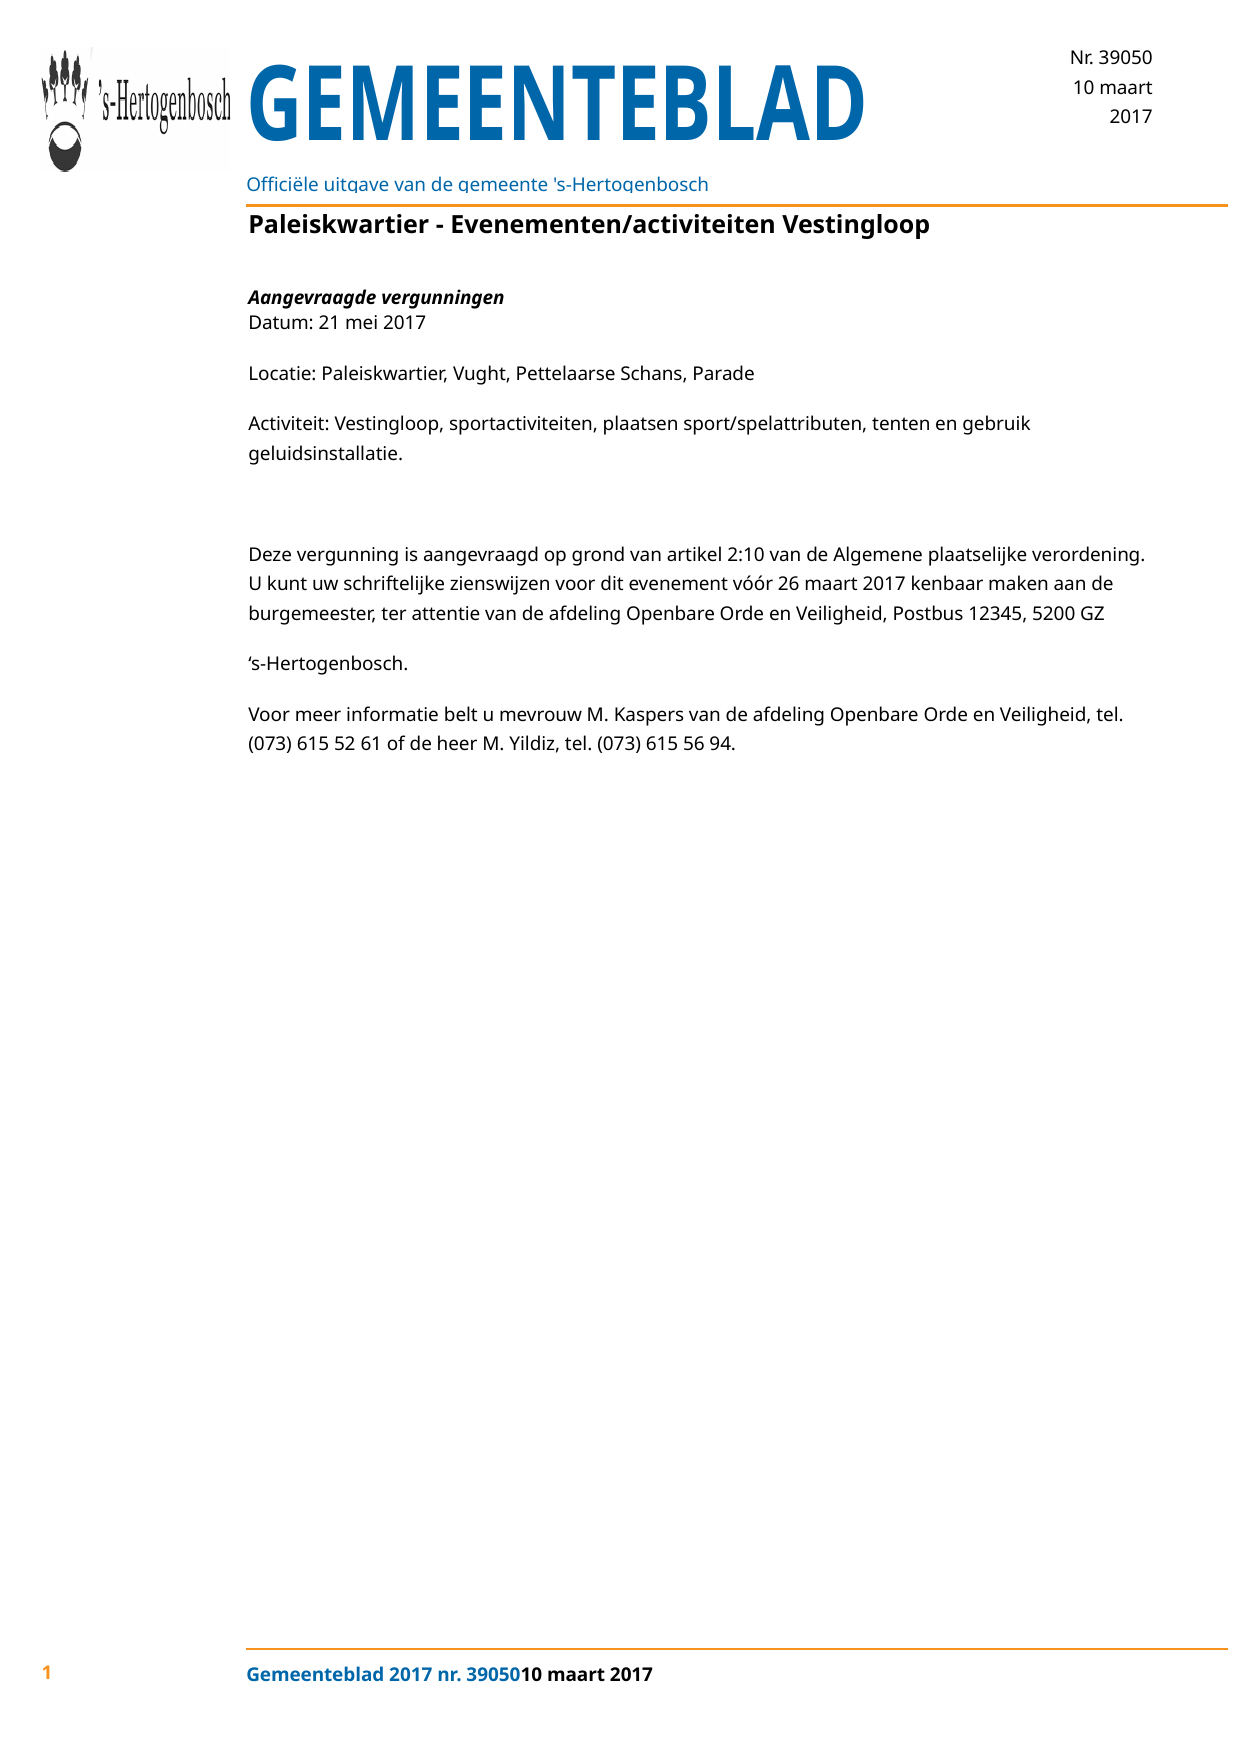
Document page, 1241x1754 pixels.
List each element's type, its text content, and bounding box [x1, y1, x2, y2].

picture [41, 47, 231, 172]
text Paleiskwartier - Evenementen/activiteiten Vestingloop [248, 207, 1152, 241]
text Aangevraagde vergunningen [248, 284, 1152, 309]
text Deze vergunning is aangevraagd op grond van artikel 2:10 van de Algemene plaatselijke verordening. U kunt uw schriftelijke zienswijzen voor dit evenement vóór 26 maart 2017 kenbaar maken aan de burgemeester, ter attentie van de afdeling Openbare Orde en Veiligheid, Postbus 12345, 5200 GZ [248, 541, 1152, 626]
text Voor meer informatie belt u mevrouw M. Kaspers van de afdeling Openbare Orde en Veiligheid, tel. (073) 615 52 61 of de heer M. Yildiz, tel. (073) 615 56 94. [248, 701, 1152, 756]
text ‘s-Hertogenbosch. [248, 650, 1152, 676]
text Datum: 21 mei 2017 [248, 309, 1152, 335]
text Locatie: Paleiskwartier, Vught, Pettelaarse Schans, Parade [248, 360, 1152, 386]
text Activiteit: Vestingloop, sportactiviteiten, plaatsen sport/spelattributen, tenten en gebruik geluidsinstallatie. [248, 410, 1152, 466]
